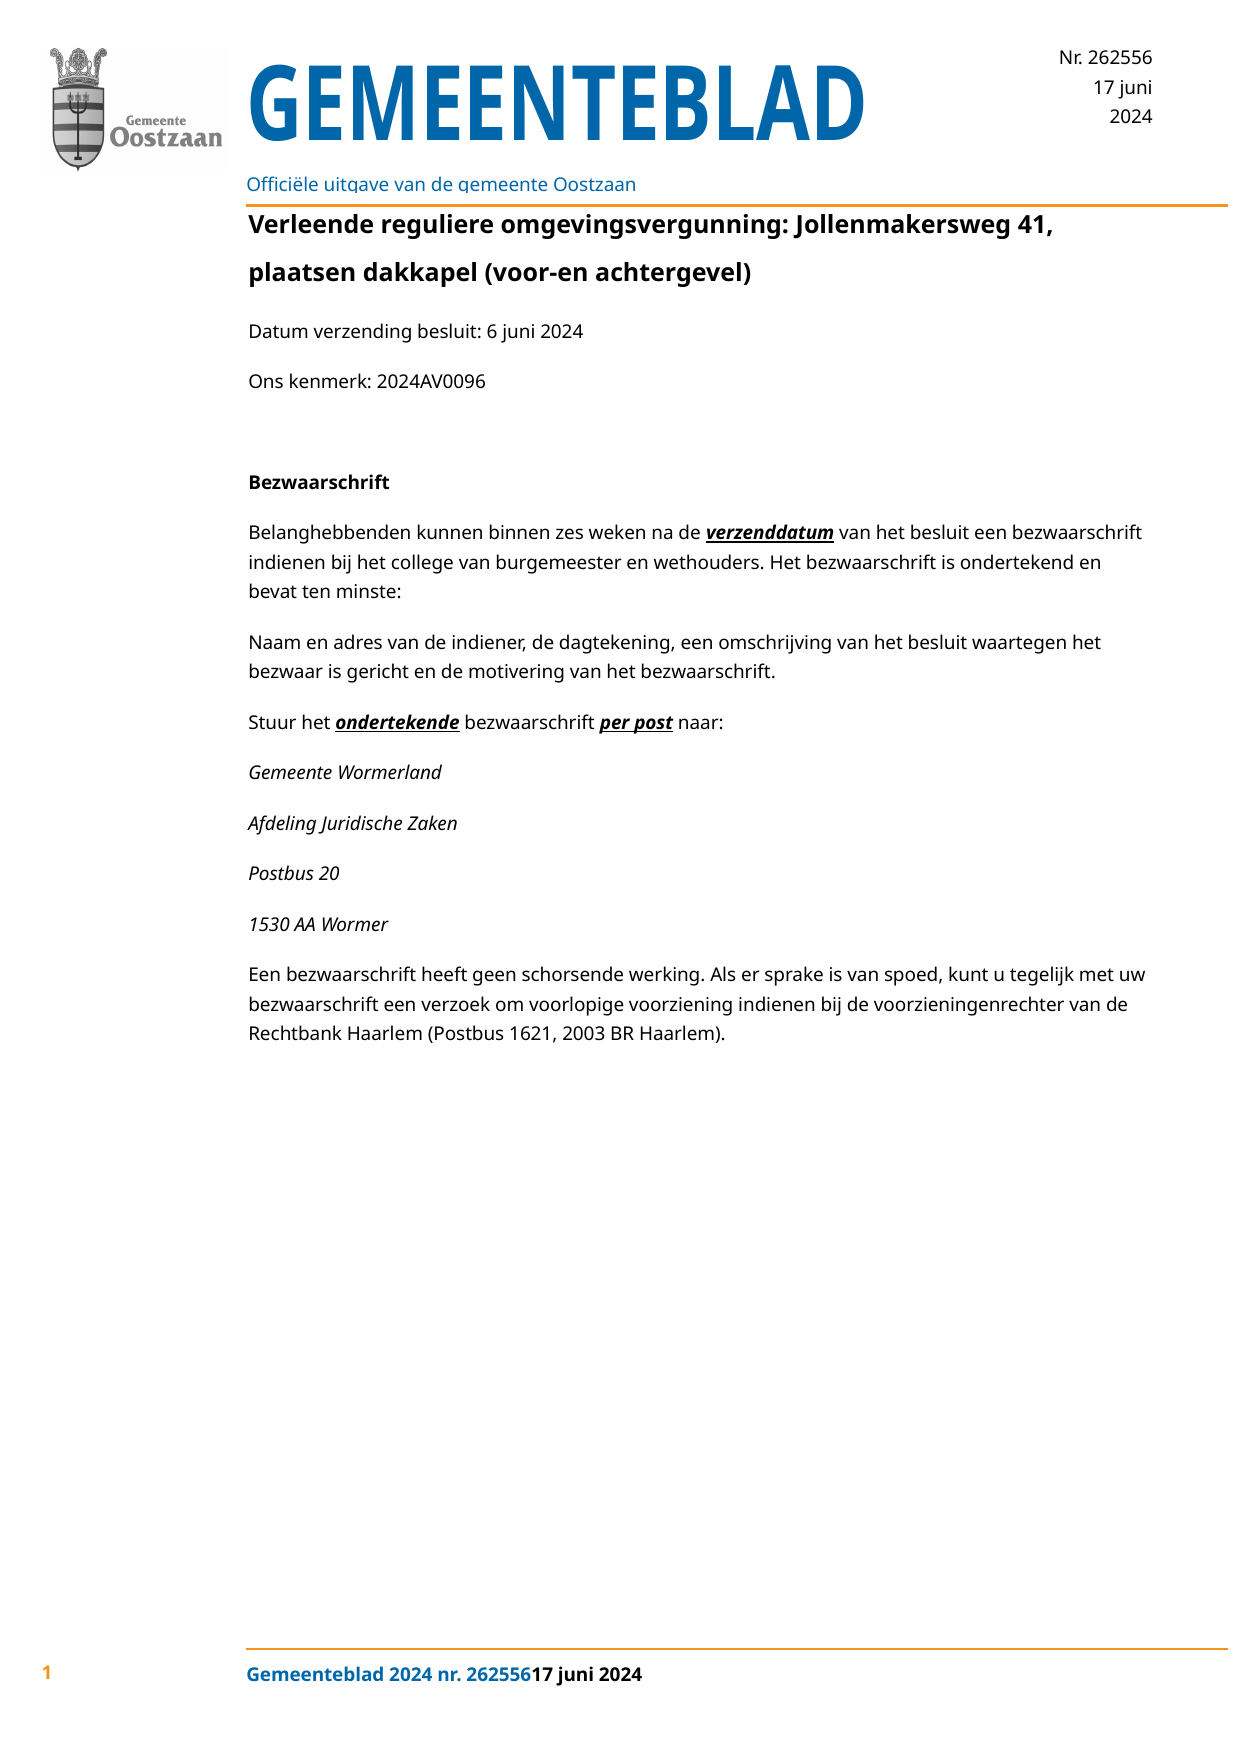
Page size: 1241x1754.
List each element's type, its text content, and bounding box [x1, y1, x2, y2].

text Postbus 20 [248, 860, 1152, 886]
text Gemeente Wormerland [248, 759, 1152, 785]
text Datum verzending besluit: 6 juni 2024 [248, 318, 1152, 344]
text Ons kenmerk: 2024AV0096 [248, 368, 1152, 394]
text Naam en adres van de indiener, de dagtekening, een omschrijving van het besluit waartegen het bezwaar is gericht en de motivering van het bezwaarschrift. [248, 629, 1152, 684]
text Een bezwaarschrift heeft geen schorsende werking. Als er sprake is van spoed, kunt u tegelijk met uw bezwaarschrift een verzoek om voorlopige voorziening indienen bij de voorzieningenrechter van de Rechtbank Haarlem (Postbus 1621, 2003 BR Haarlem). [248, 961, 1152, 1046]
text 1530 AA Wormer [248, 911, 1152, 937]
text Stuur het ondertekende bezwaarschrift per post naar: [248, 709, 1152, 735]
text Afdeling Juridische Zaken [248, 810, 1152, 836]
picture [41, 47, 231, 172]
text Belanghebbenden kunnen binnen zes weken na de verzenddatum van het besluit een bezwaarschrift indienen bij het college van burgemeester en wethouders. Het bezwaarschrift is ondertekend en bevat ten minste: [248, 519, 1152, 604]
text Verleende reguliere omgevingsvergunning: Jollenmakersweg 41, plaatsen dakkapel (voor-en achtergevel) [248, 207, 1152, 288]
text Bezwaarschrift [248, 469, 1152, 495]
